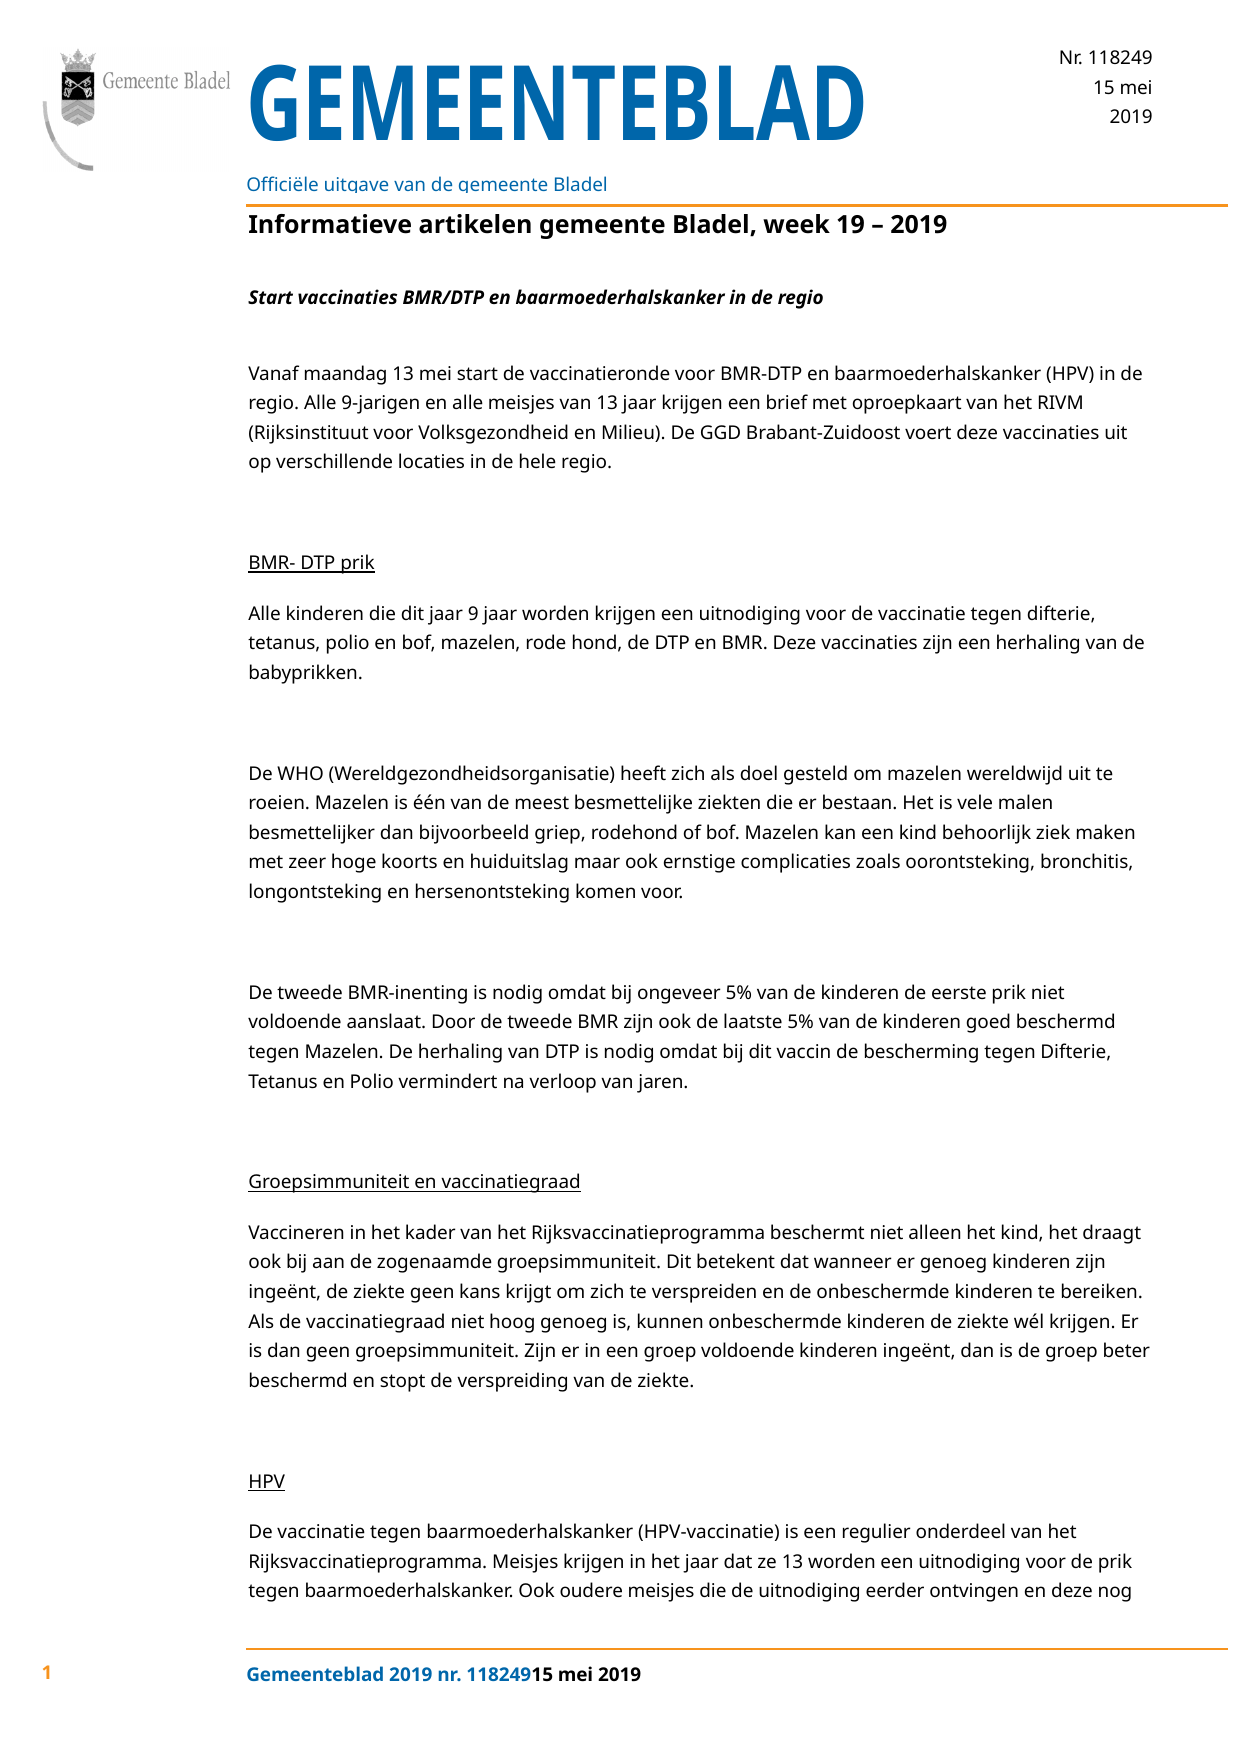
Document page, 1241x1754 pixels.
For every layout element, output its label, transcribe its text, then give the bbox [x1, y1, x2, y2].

picture [41, 47, 231, 172]
text Informatieve artikelen gemeente Bladel, week 19 – 2019 [248, 207, 1152, 241]
text HPV [248, 1468, 1152, 1494]
text Start vaccinaties BMR/DTP en baarmoederhalskanker in de regio [248, 284, 1152, 309]
text Vanaf maandag 13 mei start de vaccinatieronde voor BMR-DTP en baarmoederhalskanker (HPV) in de regio. Alle 9-jarigen en alle meisjes van 13 jaar krijgen een brief met oproepkaart van het RIVM (Rijksinstituut voor Volksgezondheid en Milieu). De GGD Brabant-Zuidoost voert deze vaccinaties uit op verschillende locaties in de hele regio. [248, 360, 1152, 474]
text Vaccineren in het kader van het Rijksvaccinatieprogramma beschermt niet alleen het kind, het draagt ook bij aan de zogenaamde groepsimmuniteit. Dit betekent dat wanneer er genoeg kinderen zijn ingeënt, de ziekte geen kans krijgt om zich te verspreiden en de onbeschermde kinderen te bereiken. Als de vaccinatiegraad niet hoog genoeg is, kunnen onbeschermde kinderen de ziekte wél krijgen. Er is dan geen groepsimmuniteit. Zijn er in een groep voldoende kinderen ingeënt, dan is de groep beter beschermd en stopt de verspreiding van de ziekte. [248, 1219, 1152, 1393]
text Groepsimmuniteit en vaccinatiegraad [248, 1169, 1152, 1194]
text Alle kinderen die dit jaar 9 jaar worden krijgen een uitnodiging voor de vaccinatie tegen difterie, tetanus, polio en bof, mazelen, rode hond, de DTP en BMR. Deze vaccinaties zijn een herhaling van de babyprikken. [248, 600, 1152, 685]
text De tweede BMR-inenting is nodig omdat bij ongeveer 5% van de kinderen de eerste prik niet voldoende aanslaat. Door de tweede BMR zijn ook de laatste 5% van de kinderen goed beschermd tegen Mazelen. De herhaling van DTP is nodig omdat bij dit vaccin de bescherming tegen Difterie, Tetanus en Polio vermindert na verloop van jaren. [248, 979, 1152, 1094]
text BMR- DTP prik [248, 549, 1152, 575]
text De vaccinatie tegen baarmoederhalskanker (HPV-vaccinatie) is een regulier onderdeel van het Rijksvaccinatieprogramma. Meisjes krijgen in het jaar dat ze 13 worden een uitnodiging voor de prik tegen baarmoederhalskanker. Ook oudere meisjes die de uitnodiging eerder ontvingen en deze nog [248, 1518, 1152, 1603]
text De WHO (Wereldgezondheidsorganisatie) heeft zich als doel gesteld om mazelen wereldwijd uit te roeien. Mazelen is één van de meest besmettelijke ziekten die er bestaan. Het is vele malen besmettelijker dan bijvoorbeeld griep, rodehond of bof. Mazelen kan een kind behoorlijk ziek maken met zeer hoge koorts en huiduitslag maar ook ernstige complicaties zoals oorontsteking, bronchitis, longontsteking en hersenontsteking komen voor. [248, 760, 1152, 904]
